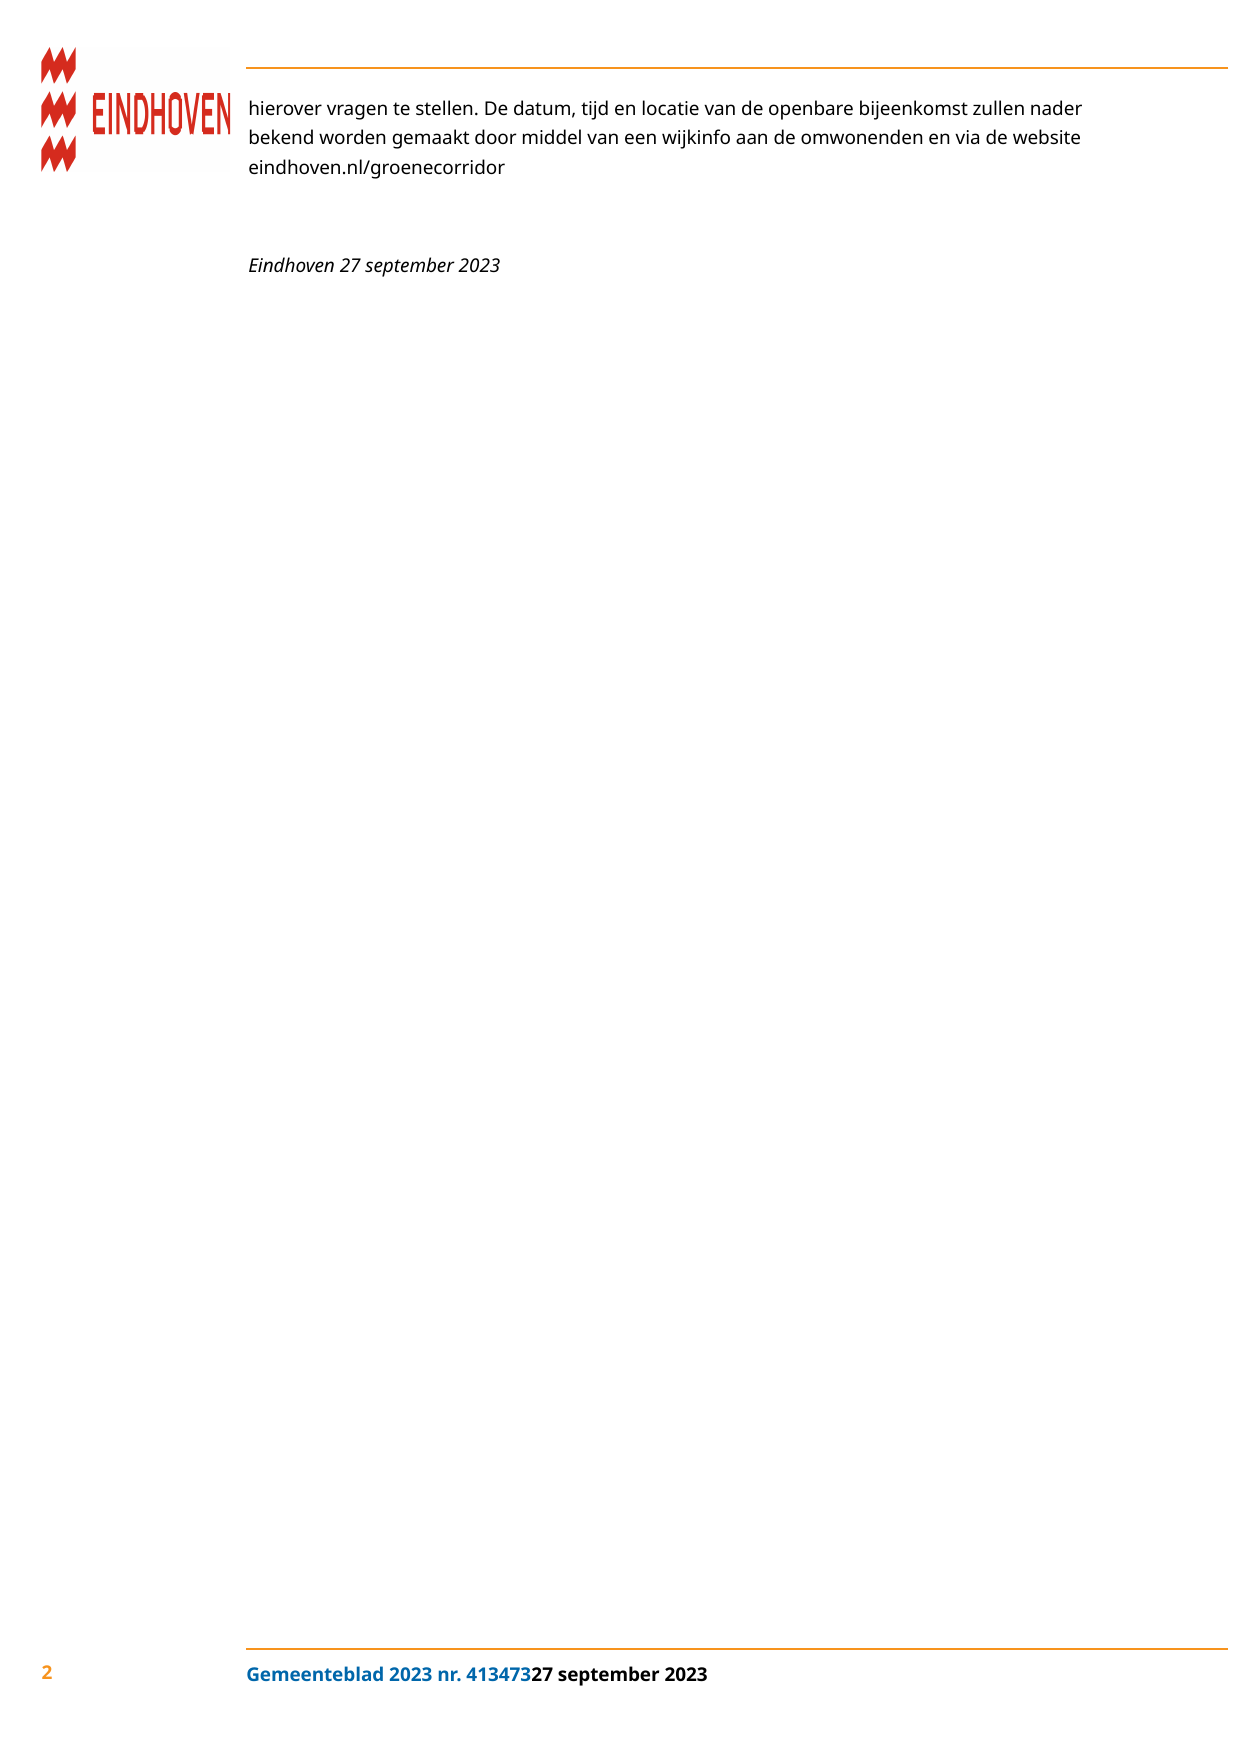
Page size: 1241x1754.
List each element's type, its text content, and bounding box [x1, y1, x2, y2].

text hierover vragen te stellen. De datum, tijd en locatie van de openbare bijeenkomst zullen nader bekend worden gemaakt door middel van een wijkinfo aan de omwonenden en via de website eindhoven.nl/groenecorridor [248, 95, 1152, 180]
text Eindhoven 27 september 2023 [248, 252, 1152, 278]
picture [41, 47, 231, 172]
